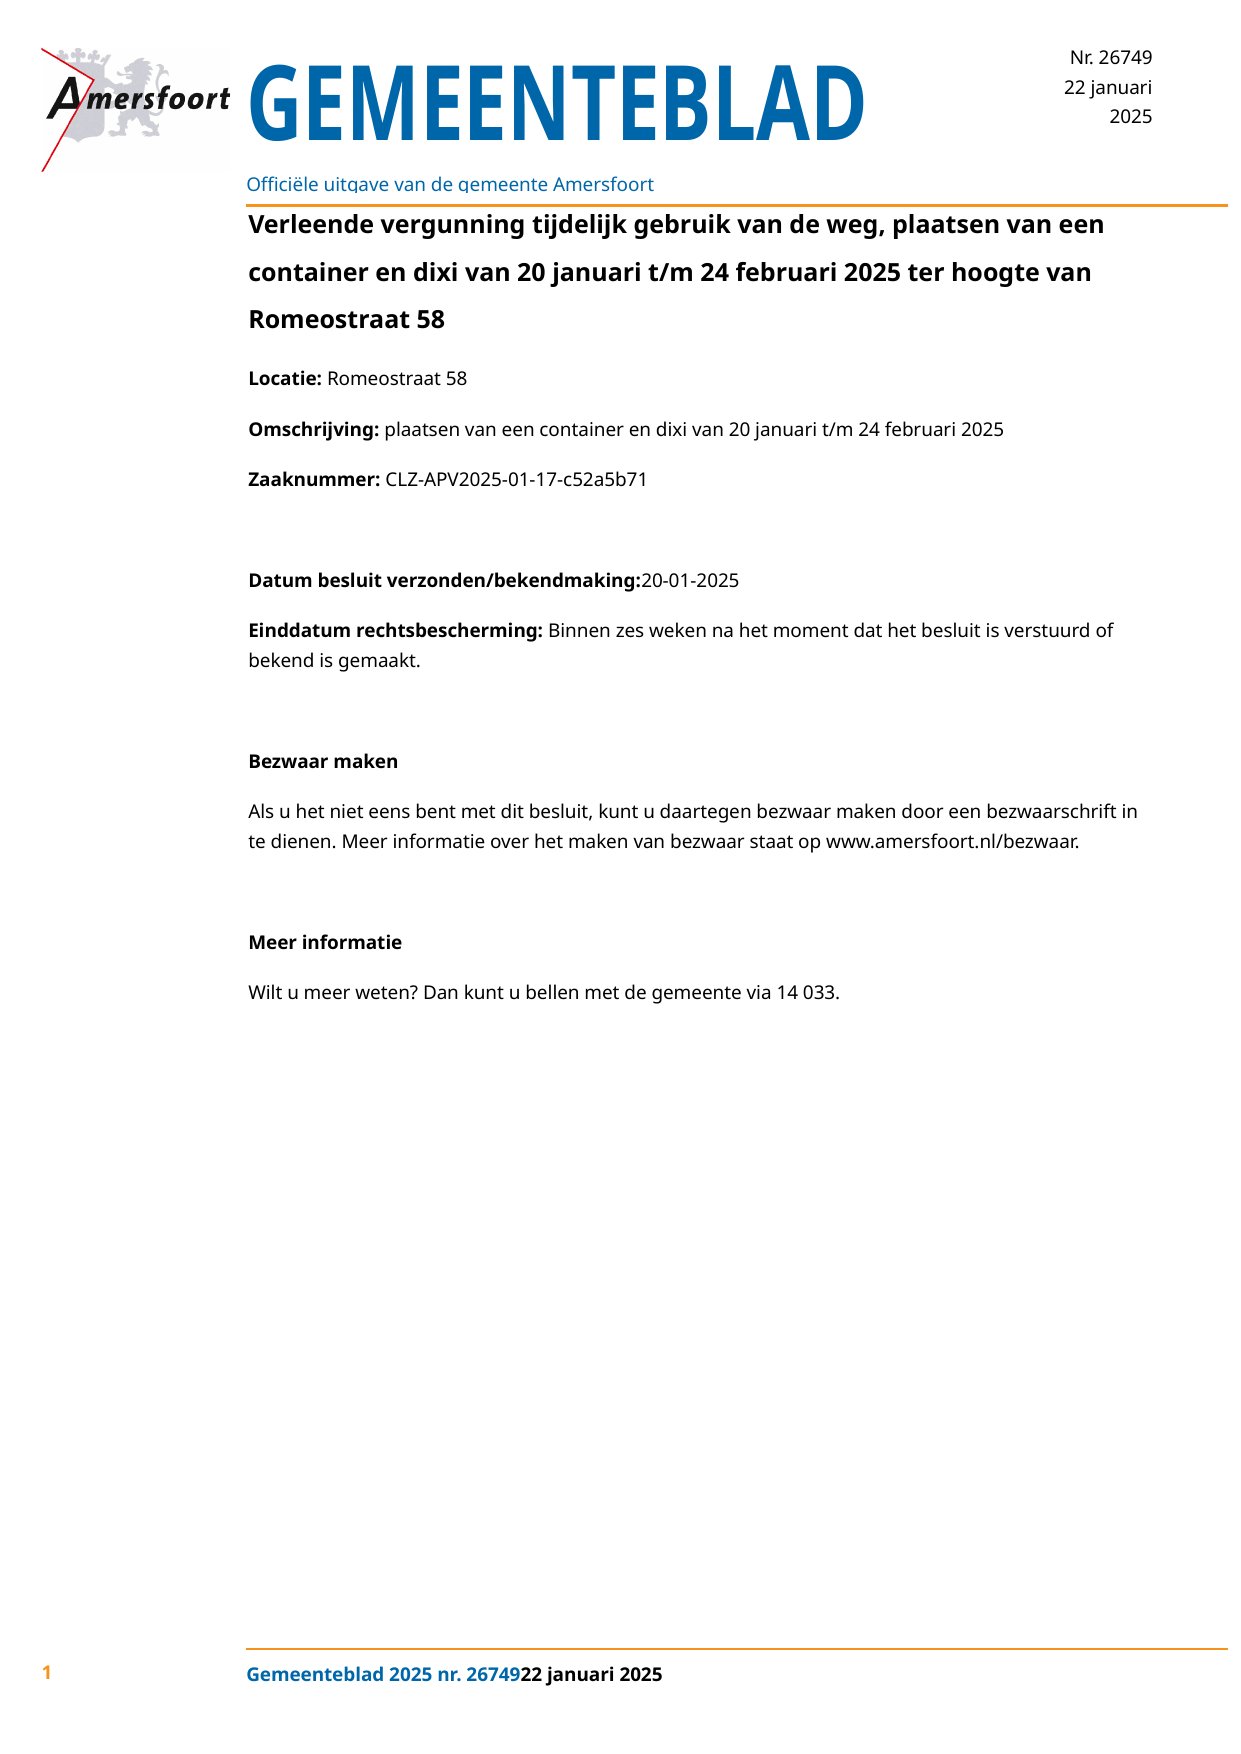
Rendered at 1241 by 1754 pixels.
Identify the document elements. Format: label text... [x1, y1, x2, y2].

text Locatie: Romeostraat 58 [248, 366, 1152, 391]
text Einddatum rechtsbescherming: Binnen zes weken na het moment dat het besluit is verstuurd of bekend is gemaakt. [248, 618, 1152, 673]
text Datum besluit verzonden/bekendmaking:20-01-2025 [248, 567, 1152, 593]
text Bezwaar maken [248, 748, 1152, 774]
text Zaaknummer: CLZ-APV2025-01-17-c52a5b71 [248, 466, 1152, 492]
text Als u het niet eens bent met dit besluit, kunt u daartegen bezwaar maken door een bezwaarschrift in te dienen. Meer informatie over het maken van bezwaar staat op www.amersfoort.nl/bezwaar. [248, 798, 1152, 854]
text Meer informatie [248, 929, 1152, 954]
text Omschrijving: plaatsen van een container en dixi van 20 januari t/m 24 februari 2025 [248, 416, 1152, 442]
text Verleende vergunning tijdelijk gebruik van de weg, plaatsen van een container en dixi van 20 januari t/m 24 februari 2025 ter hoogte van Romeostraat 58 [248, 207, 1152, 336]
picture [41, 47, 231, 172]
text Wilt u meer weten? Dan kunt u bellen met de gemeente via 14 033. [248, 979, 1152, 1005]
